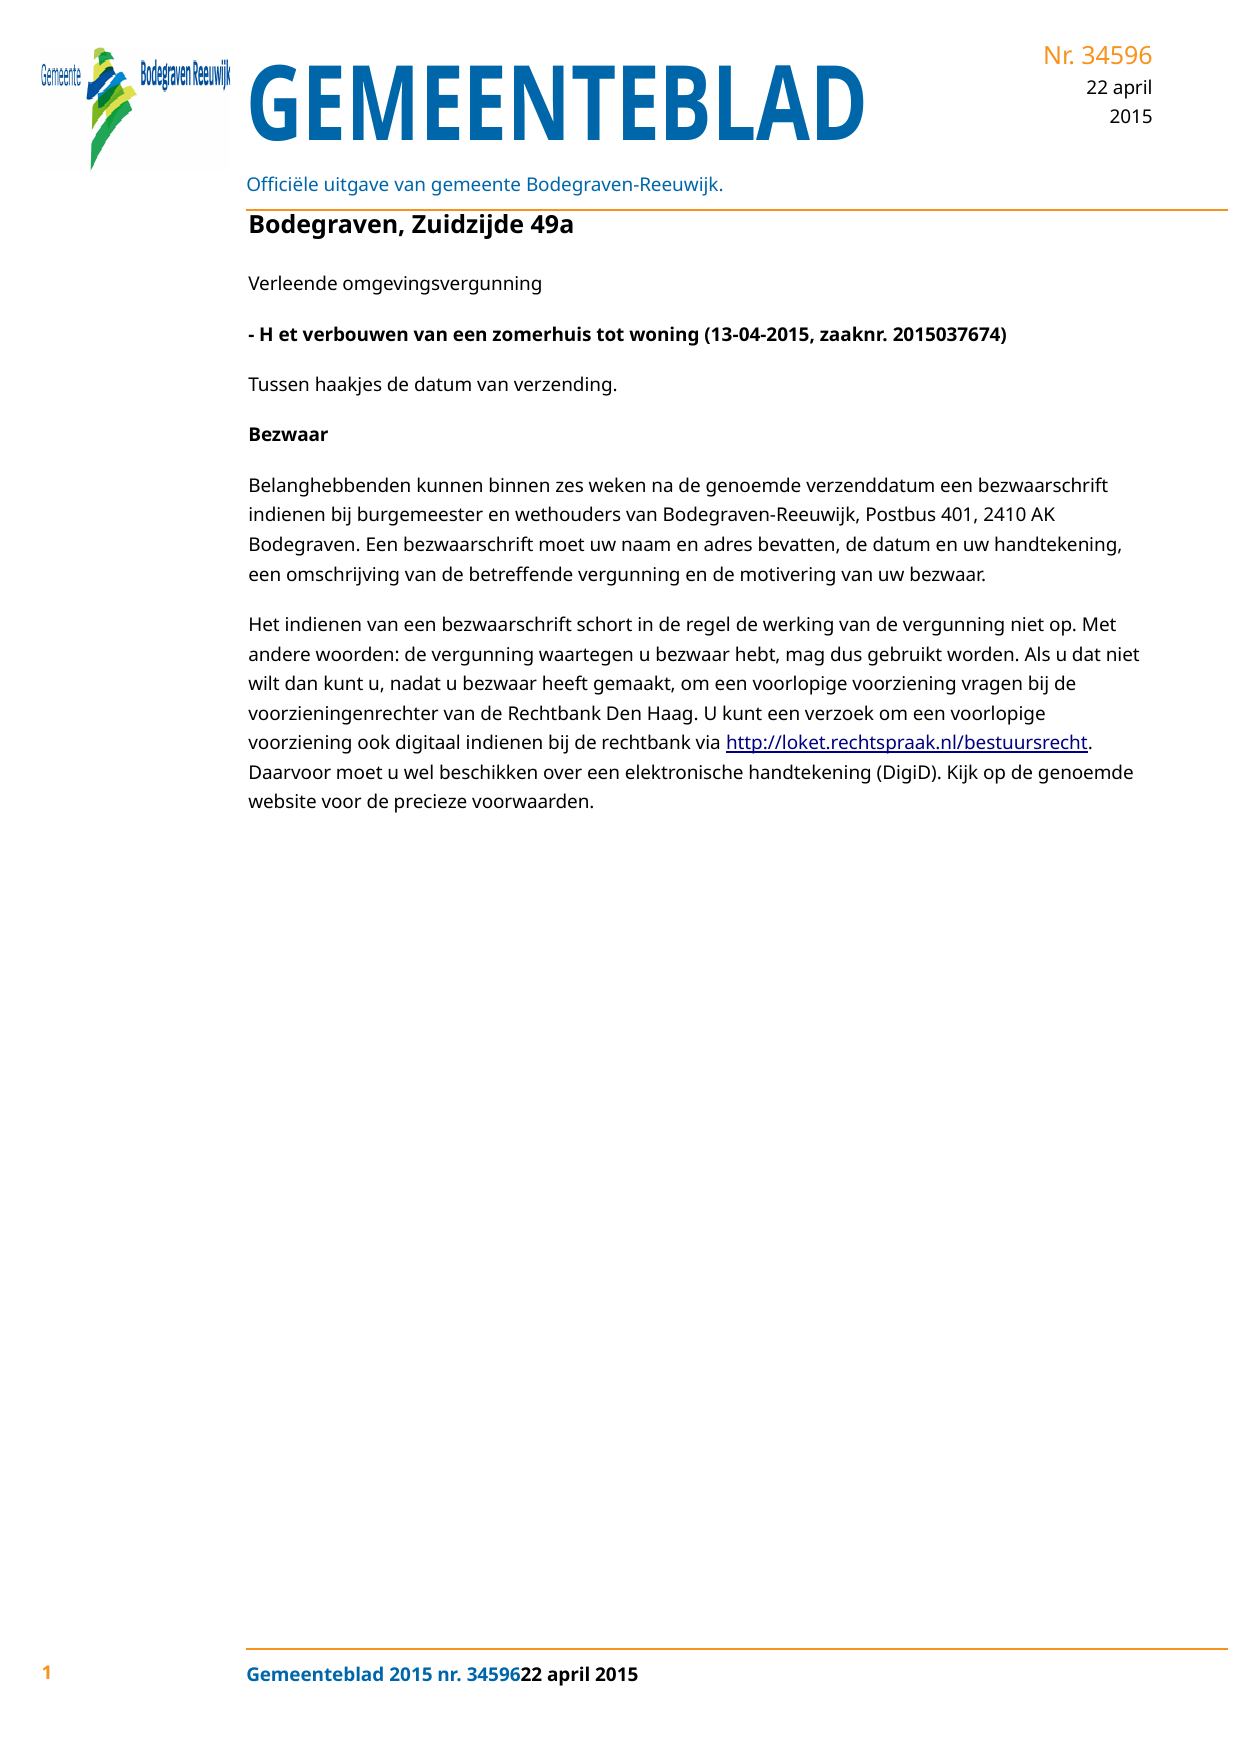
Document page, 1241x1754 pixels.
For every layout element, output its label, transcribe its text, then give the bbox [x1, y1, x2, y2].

text Bodegraven, Zuidzijde 49a [248, 211, 1152, 241]
text - H et verbouwen van een zomerhuis tot woning (13‑04‑2015, zaaknr. 2015037674) [248, 321, 1152, 346]
text Belanghebbenden kunnen binnen zes weken na de genoemde verzenddatum een bezwaarschrift indienen bij burgemeester en wethouders van Bodegraven-Reeuwijk, Postbus 401, 2410 AK Bodegraven. Een bezwaarschrift moet uw naam en adres bevatten, de datum en uw handtekening, een omschrijving van de betreffende vergunning en de motivering van uw bezwaar. [248, 472, 1152, 586]
text Verleende omgevingsvergunning [248, 270, 1152, 296]
picture [41, 47, 231, 172]
text Tussen haakjes de datum van verzending. [248, 371, 1152, 397]
text Het indienen van een bezwaarschrift schort in de regel de werking van de vergunning niet op. Met andere woorden: de vergunning waartegen u bezwaar hebt, mag dus gebruikt worden. Als u dat niet wilt dan kunt u, nadat u bezwaar heeft gemaakt, om een voorlopige voorziening vragen bij de voorzieningenrechter van de Rechtbank Den Haag. U kunt een verzoek om een voorlopige voorziening ook digitaal indienen bij de rechtbank via http://loket.rechtspraak.nl/bestuursrecht. Daarvoor moet u wel beschikken over een elektronische handtekening (DigiD). Kijk op de genoemde website voor de precieze voorwaarden. [248, 611, 1152, 814]
text Bezwaar [248, 422, 1152, 447]
